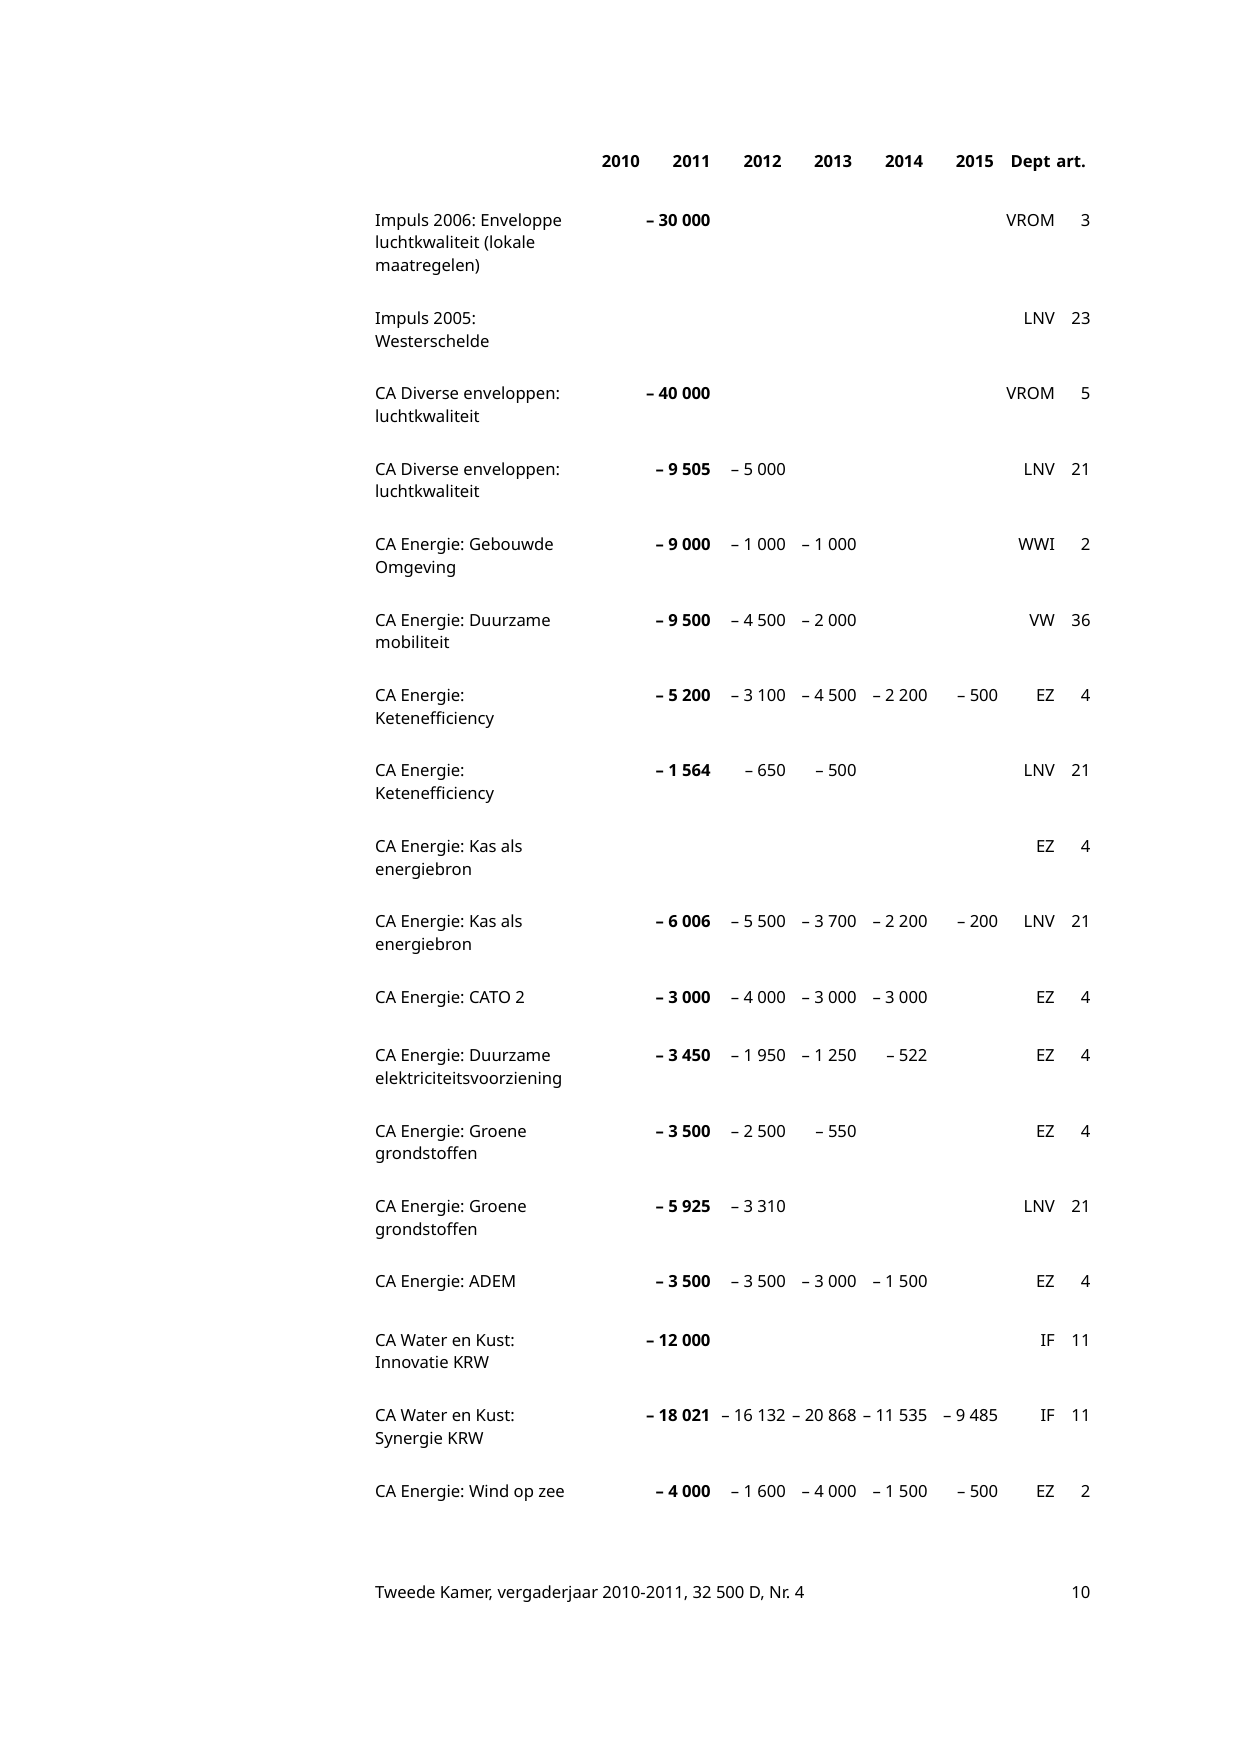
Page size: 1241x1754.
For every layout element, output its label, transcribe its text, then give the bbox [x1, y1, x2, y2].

table_cell – 2 200 [856, 910, 927, 985]
table_cell [927, 1329, 998, 1404]
table_cell EZ [998, 1479, 1054, 1538]
table_cell – 1 600 [715, 1479, 786, 1538]
table_cell 11 [1055, 1329, 1090, 1404]
table_cell CA Energie: Gebouwde Omgeving [375, 533, 573, 608]
table_cell – 20 868 [786, 1404, 856, 1479]
table_cell – 9 505 [644, 458, 715, 533]
table_cell [786, 835, 856, 910]
table_cell [786, 1329, 856, 1404]
table_cell [927, 985, 998, 1044]
table_cell – 3 000 [786, 985, 856, 1044]
table_cell [573, 1119, 644, 1194]
table_cell CA Energie: CATO 2 [375, 985, 573, 1044]
table_cell – 3 500 [715, 1270, 786, 1328]
table_cell CA Energie: Duurzame mobiliteit [375, 608, 573, 684]
table_cell [927, 458, 998, 533]
table_cell 4 [1055, 1044, 1090, 1119]
table_cell CA Diverse enveloppen: luchtkwaliteit [375, 458, 573, 533]
table_cell [927, 382, 998, 457]
table_cell [786, 209, 856, 307]
table_cell [927, 307, 998, 382]
table_cell [856, 458, 927, 533]
table_cell CA Energie: ADEM [375, 1270, 573, 1328]
table_cell [573, 533, 644, 608]
table_cell – 2 000 [786, 608, 856, 684]
table_cell [715, 1329, 786, 1404]
table_cell 21 [1055, 458, 1090, 533]
table_cell LNV [998, 759, 1054, 834]
table_cell – 5 925 [644, 1195, 715, 1270]
table_cell [786, 1195, 856, 1270]
table_cell EZ [998, 1119, 1054, 1194]
table_cell [573, 307, 644, 382]
table_cell [927, 1270, 998, 1328]
table_cell 21 [1055, 759, 1090, 834]
table_header 2014 [856, 150, 927, 208]
table_cell [856, 533, 927, 608]
table_header 2013 [786, 150, 856, 208]
table_cell 3 [1055, 209, 1090, 307]
table_cell 21 [1055, 910, 1090, 985]
table_cell [786, 307, 856, 382]
table_cell – 9 485 [927, 1404, 998, 1479]
table_header Dept [998, 150, 1054, 208]
table_cell – 2 200 [856, 684, 927, 759]
table_cell 4 [1055, 684, 1090, 759]
table_cell [573, 1270, 644, 1328]
table_cell EZ [998, 1044, 1054, 1119]
table_cell [927, 608, 998, 684]
table_cell – 3 000 [856, 985, 927, 1044]
table_cell EZ [998, 985, 1054, 1044]
table_cell IF [998, 1404, 1054, 1479]
table_cell 36 [1055, 608, 1090, 684]
table_cell VROM [998, 209, 1054, 307]
table_cell VW [998, 608, 1054, 684]
table_cell – 4 000 [644, 1479, 715, 1538]
table_cell 4 [1055, 985, 1090, 1044]
table_cell [856, 1329, 927, 1404]
table_cell [573, 209, 644, 307]
table_cell [856, 382, 927, 457]
table_header 2012 [715, 150, 786, 208]
table_cell – 500 [786, 759, 856, 834]
table_cell WWI [998, 533, 1054, 608]
table_cell [927, 1119, 998, 1194]
table_cell – 4 500 [786, 684, 856, 759]
table_cell – 11 535 [856, 1404, 927, 1479]
table_cell – 6 006 [644, 910, 715, 985]
table_cell 21 [1055, 1195, 1090, 1270]
table_cell – 3 000 [644, 985, 715, 1044]
table_cell Impuls 2006: Enveloppe luchtkwaliteit (lokale maatregelen) [375, 209, 573, 307]
table_cell – 9 000 [644, 533, 715, 608]
table_cell [573, 759, 644, 834]
table_cell – 3 310 [715, 1195, 786, 1270]
table_cell – 40 000 [644, 382, 715, 457]
table_cell [573, 910, 644, 985]
table_cell – 5 000 [715, 458, 786, 533]
table_header 2015 [927, 150, 998, 208]
table_header 2010 [573, 150, 644, 208]
table_cell – 16 132 [715, 1404, 786, 1479]
table_cell LNV [998, 307, 1054, 382]
table_cell 5 [1055, 382, 1090, 457]
table_cell CA Diverse enveloppen: luchtkwaliteit [375, 382, 573, 457]
table_cell CA Energie: Wind op zee [375, 1479, 573, 1538]
table_cell [573, 1479, 644, 1538]
table_cell – 5 500 [715, 910, 786, 985]
table_cell [927, 759, 998, 834]
table_cell 4 [1055, 835, 1090, 910]
table_cell – 500 [927, 1479, 998, 1538]
table_cell [715, 307, 786, 382]
table_cell – 18 021 [644, 1404, 715, 1479]
table_cell CA Energie: Duurzame elektriciteitsvoorziening [375, 1044, 573, 1119]
table_cell CA Energie: Kas als energiebron [375, 835, 573, 910]
table_cell [927, 209, 998, 307]
table_cell – 1 950 [715, 1044, 786, 1119]
table_cell – 3 450 [644, 1044, 715, 1119]
table_cell LNV [998, 910, 1054, 985]
table_cell [786, 458, 856, 533]
table_cell EZ [998, 835, 1054, 910]
table_header 2011 [644, 150, 715, 208]
table_cell [786, 382, 856, 457]
table_cell – 650 [715, 759, 786, 834]
table_cell Impuls 2005: Westerschelde [375, 307, 573, 382]
table_cell [927, 835, 998, 910]
table_cell – 1 500 [856, 1479, 927, 1538]
table_cell 2 [1055, 533, 1090, 608]
table_header [375, 150, 573, 208]
table_cell VROM [998, 382, 1054, 457]
table_cell [856, 1195, 927, 1270]
table_cell – 1 564 [644, 759, 715, 834]
table_cell [927, 1044, 998, 1119]
table_cell 2 [1055, 1479, 1090, 1538]
table_cell LNV [998, 1195, 1054, 1270]
table_cell [573, 684, 644, 759]
table_cell [927, 1195, 998, 1270]
table_cell [856, 759, 927, 834]
table_cell [856, 608, 927, 684]
table_cell – 3 700 [786, 910, 856, 985]
table_cell EZ [998, 684, 1054, 759]
table_cell [573, 1329, 644, 1404]
table_cell LNV [998, 458, 1054, 533]
table_cell [856, 835, 927, 910]
table_cell CA Energie: Kas als energiebron [375, 910, 573, 985]
table_cell – 1 000 [786, 533, 856, 608]
table_cell [573, 458, 644, 533]
table_cell CA Energie: Ketenefficiency [375, 759, 573, 834]
table_cell – 3 100 [715, 684, 786, 759]
table_cell CA Energie: Ketenefficiency [375, 684, 573, 759]
table_cell [573, 1195, 644, 1270]
table_cell [644, 307, 715, 382]
table_cell – 550 [786, 1119, 856, 1194]
table_cell – 522 [856, 1044, 927, 1119]
table_cell – 2 500 [715, 1119, 786, 1194]
table_cell [927, 533, 998, 608]
table_cell CA Water en Kust: Innovatie KRW [375, 1329, 573, 1404]
table_cell [715, 382, 786, 457]
table_cell [856, 1119, 927, 1194]
table_cell – 500 [927, 684, 998, 759]
table_cell [573, 985, 644, 1044]
table_cell [715, 835, 786, 910]
table_cell 4 [1055, 1119, 1090, 1194]
table_cell [715, 209, 786, 307]
table_cell EZ [998, 1270, 1054, 1328]
table_cell – 4 500 [715, 608, 786, 684]
table_cell – 12 000 [644, 1329, 715, 1404]
table_cell 4 [1055, 1270, 1090, 1328]
table_cell 23 [1055, 307, 1090, 382]
table_cell – 9 500 [644, 608, 715, 684]
table_cell – 30 000 [644, 209, 715, 307]
table_cell 11 [1055, 1404, 1090, 1479]
table_cell [573, 608, 644, 684]
table_cell [856, 209, 927, 307]
table_cell CA Water en Kust: Synergie KRW [375, 1404, 573, 1479]
table_cell – 5 200 [644, 684, 715, 759]
table_cell [573, 382, 644, 457]
table_cell – 1 500 [856, 1270, 927, 1328]
table_cell – 3 500 [644, 1270, 715, 1328]
table_header art. [1055, 150, 1090, 208]
table_cell CA Energie: Groene grondstoffen [375, 1119, 573, 1194]
table_cell – 4 000 [715, 985, 786, 1044]
table_cell IF [998, 1329, 1054, 1404]
table_cell – 3 000 [786, 1270, 856, 1328]
table_cell [573, 835, 644, 910]
table_cell [573, 1404, 644, 1479]
table_cell CA Energie: Groene grondstoffen [375, 1195, 573, 1270]
table_cell [644, 835, 715, 910]
table_cell – 1 000 [715, 533, 786, 608]
table_cell – 4 000 [786, 1479, 856, 1538]
table_cell – 3 500 [644, 1119, 715, 1194]
table_cell [856, 307, 927, 382]
table_cell – 200 [927, 910, 998, 985]
table_cell – 1 250 [786, 1044, 856, 1119]
table_cell [573, 1044, 644, 1119]
